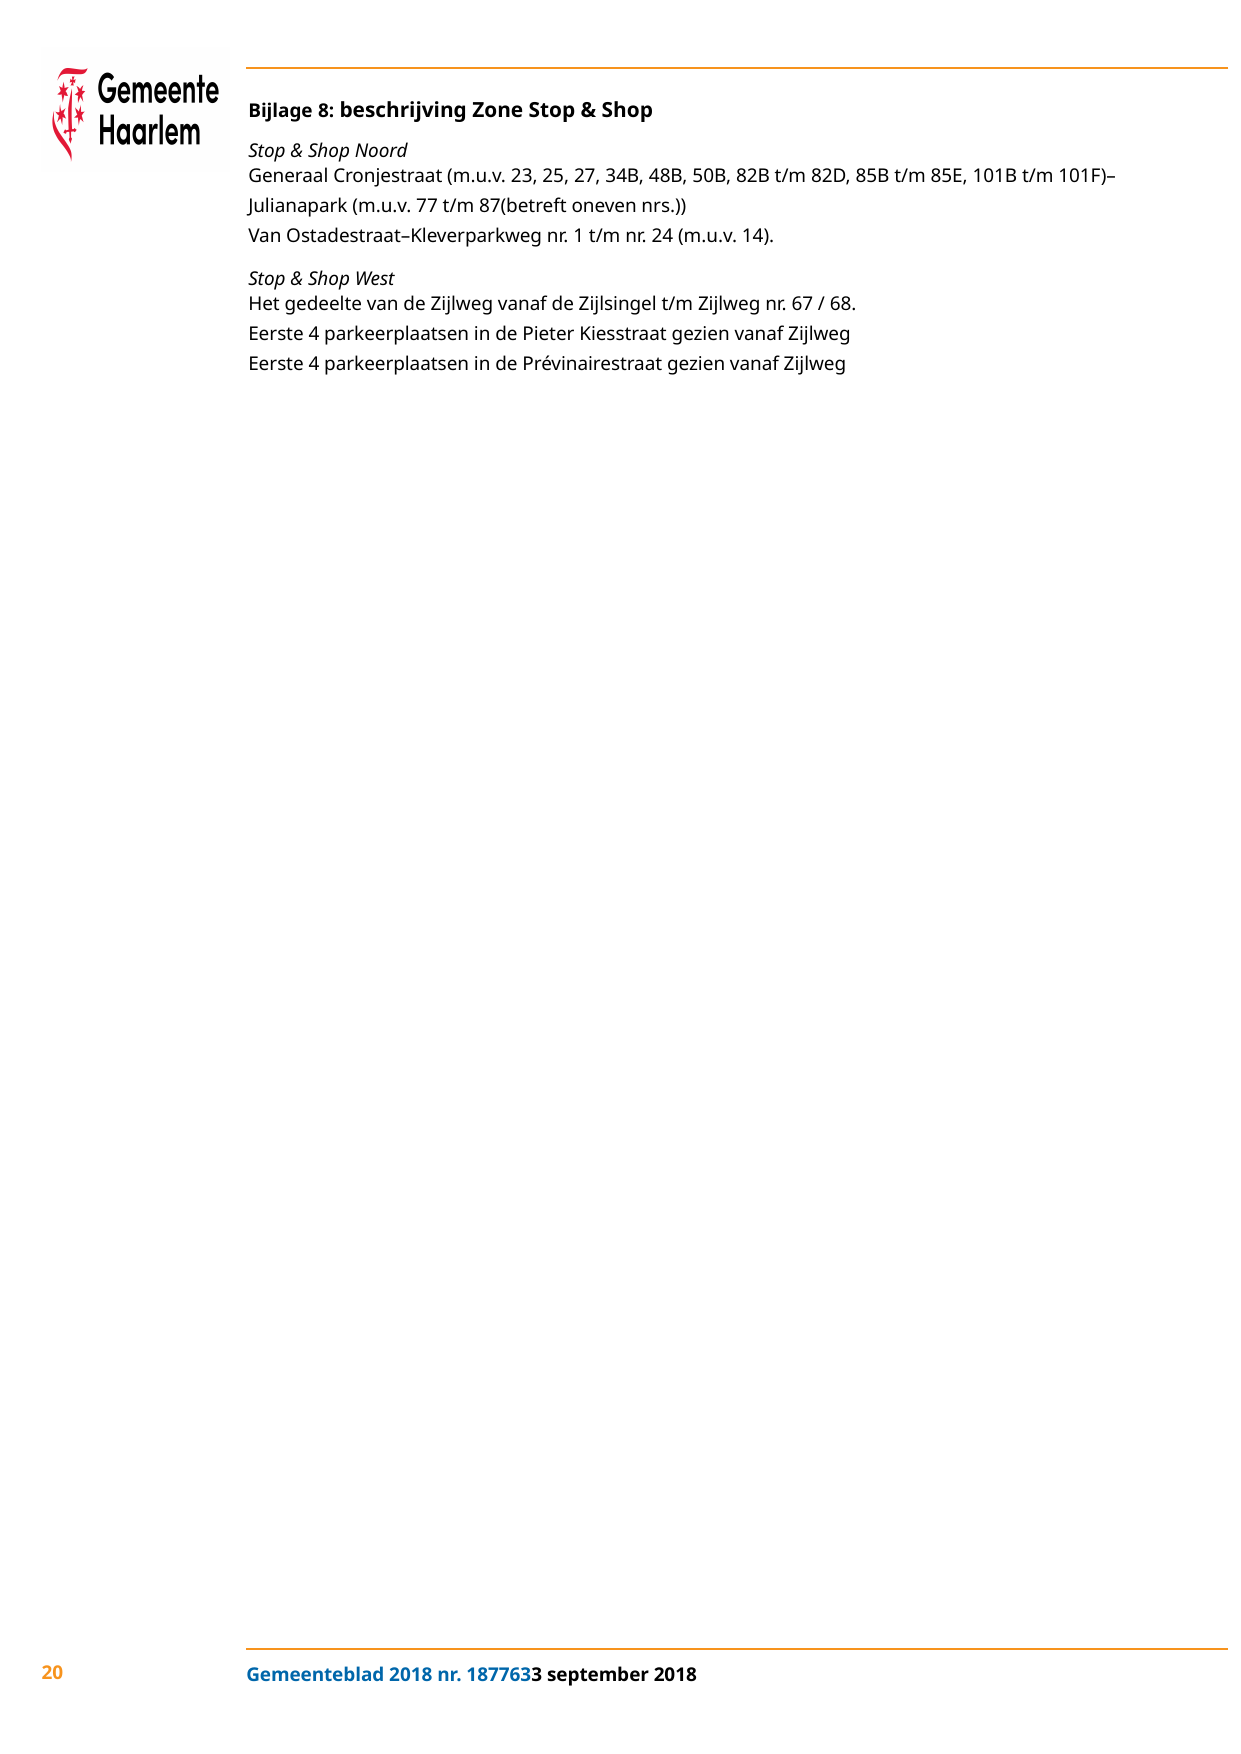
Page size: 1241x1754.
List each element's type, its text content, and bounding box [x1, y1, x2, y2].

text Eerste 4 parkeerplaatsen in de Prévinairestraat gezien vanaf Zijlweg [248, 350, 1152, 376]
text Eerste 4 parkeerplaatsen in de Pieter Kiesstraat gezien vanaf Zijlweg [248, 320, 1152, 346]
text Stop & Shop Noord [248, 137, 1152, 163]
text Het gedeelte van de Zijlweg vanaf de Zijlsingel t/m Zijlweg nr. 67 / 68. [248, 291, 1152, 316]
text Stop & Shop West [248, 265, 1152, 291]
picture [41, 47, 231, 172]
text Bijlage 8: beschrijving Zone Stop & Shop [248, 95, 1152, 123]
text Van Ostadestraat–Kleverparkweg nr. 1 t/m nr. 24 (m.u.v. 14). [248, 222, 1152, 247]
text Generaal Cronjestraat (m.u.v. 23, 25, 27, 34B, 48B, 50B, 82B t/m 82D, 85B t/m 85E, 101B t/m 101F)–Julianapark (m.u.v. 77 t/m 87(betreft oneven nrs.)) [248, 163, 1152, 218]
